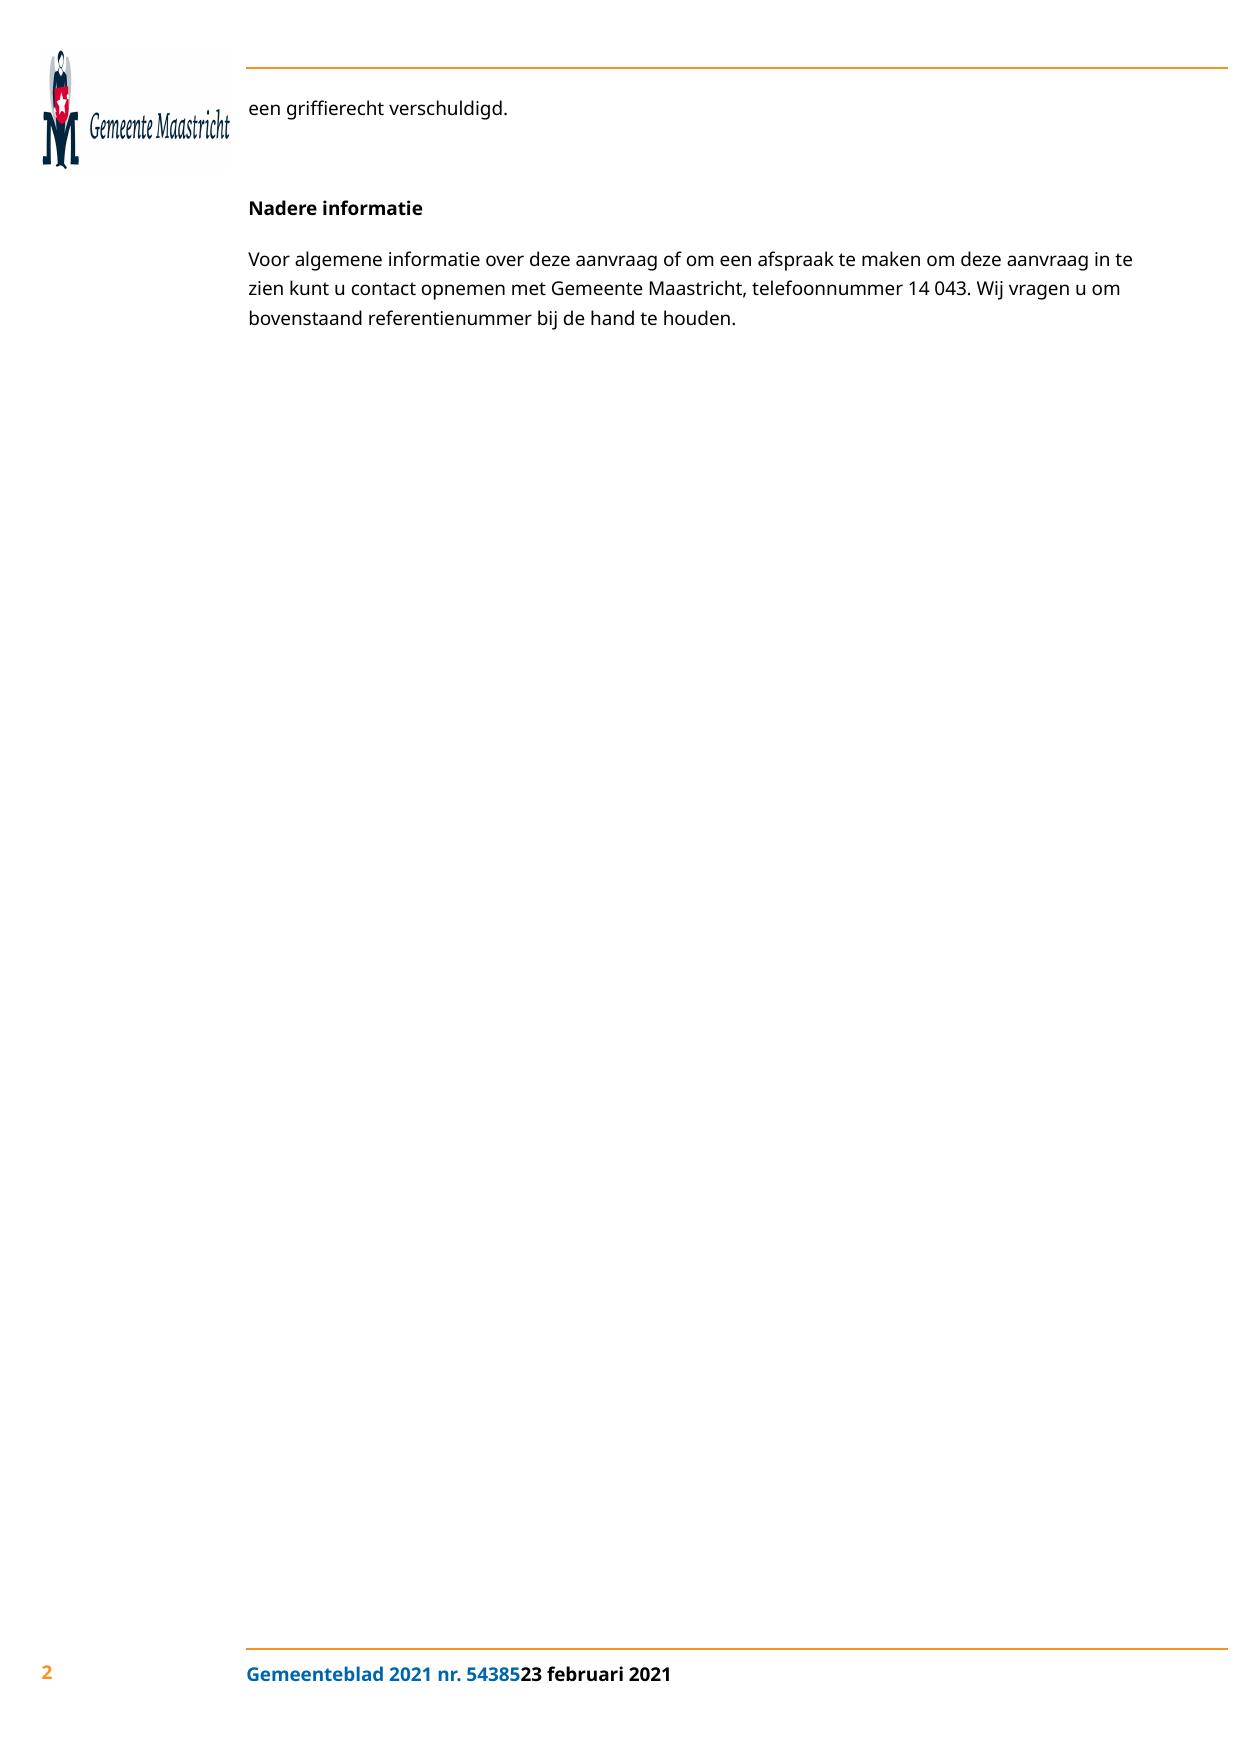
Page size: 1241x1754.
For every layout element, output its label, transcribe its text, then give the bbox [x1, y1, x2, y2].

text een griffierecht verschuldigd. [248, 95, 1152, 121]
text Voor algemene informatie over deze aanvraag of om een afspraak te maken om deze aanvraag in te zien kunt u contact opnemen met Gemeente Maastricht, telefoonnummer 14 043. Wij vragen u om bovenstaand referentienummer bij de hand te houden. [248, 246, 1152, 331]
picture [41, 47, 231, 172]
text Nadere informatie [248, 196, 1152, 221]
